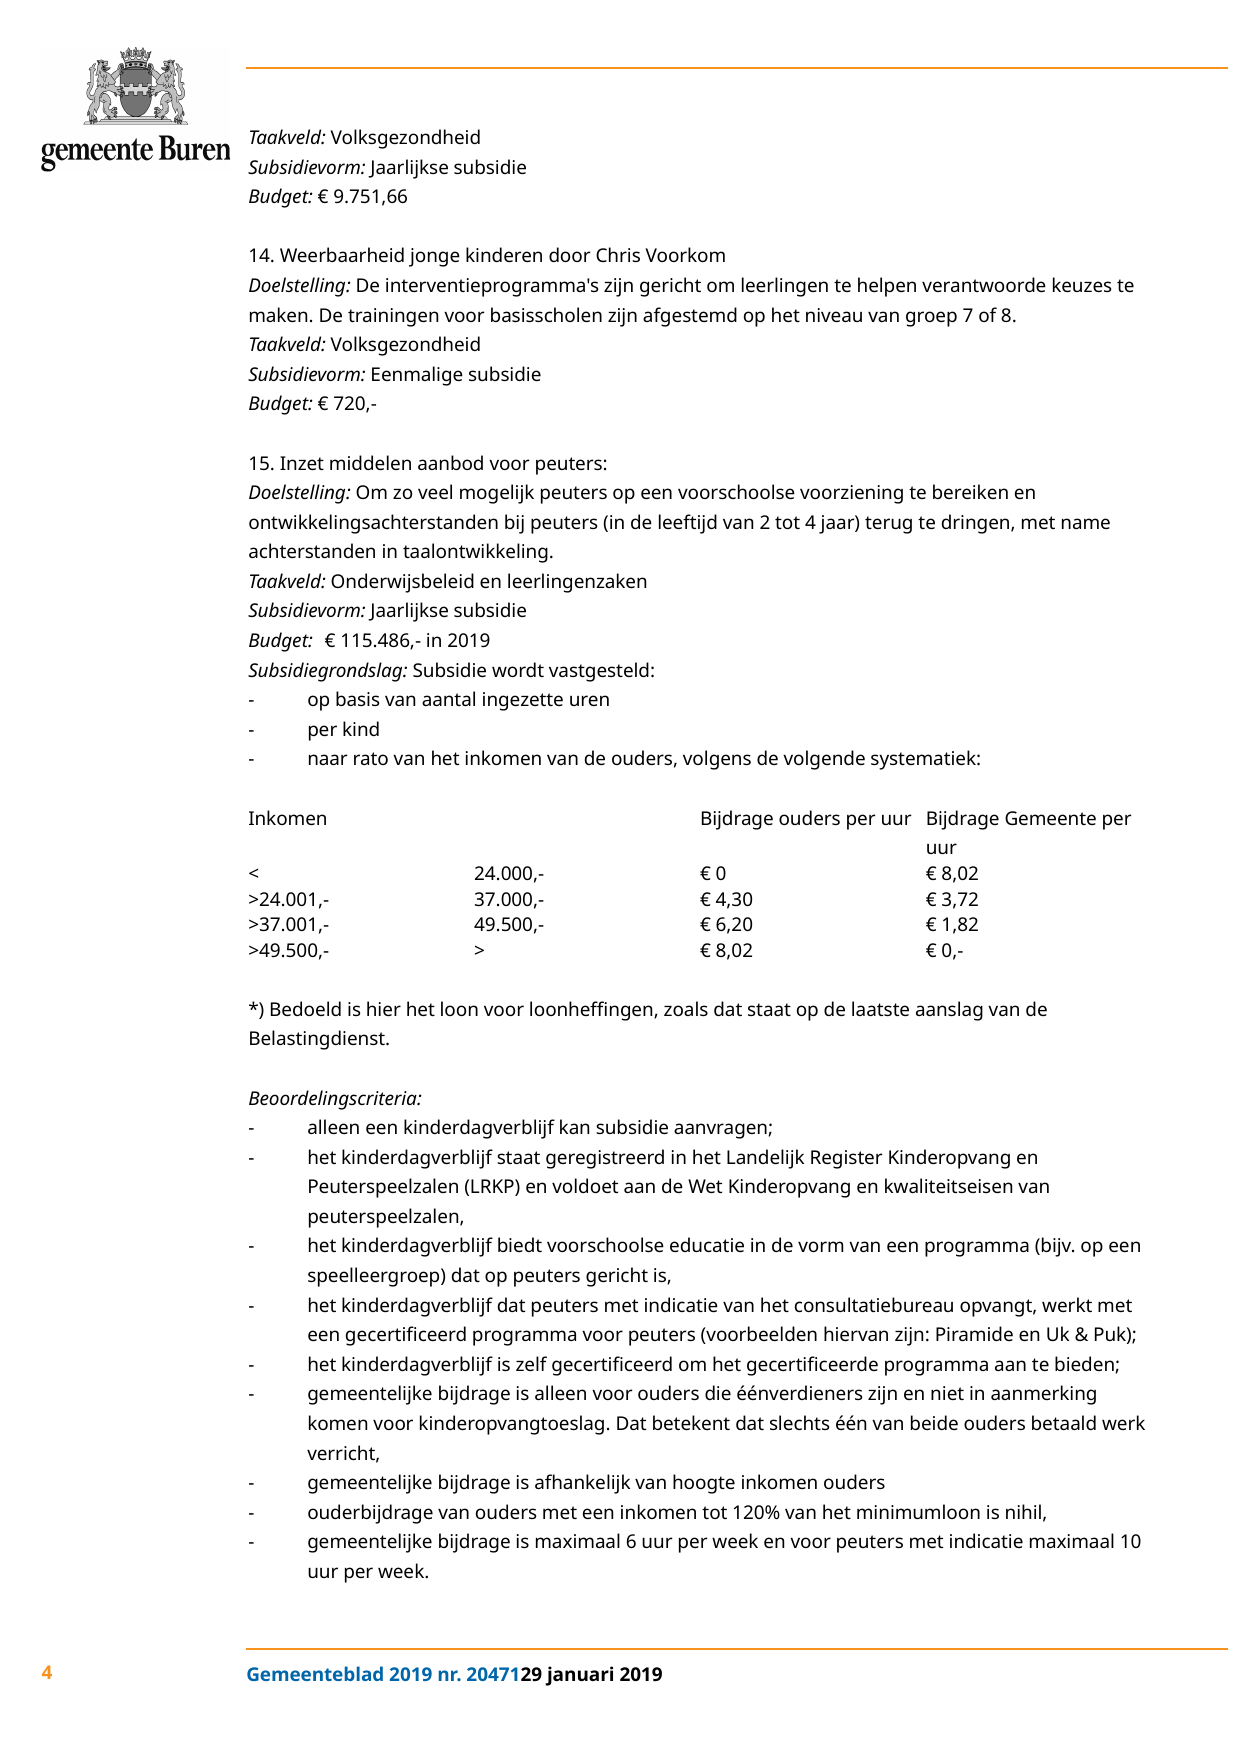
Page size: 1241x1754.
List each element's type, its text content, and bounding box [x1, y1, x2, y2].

list gemeentelijke bijdrage is maximaal 6 uur per week en voor peuters met indicatie maximaal 10 uur per week. [248, 1528, 1152, 1584]
text Taakveld: Volksgezondheid [248, 331, 1152, 357]
text Taakveld: Volksgezondheid [248, 124, 1152, 150]
list het kinderdagverblijf biedt voorschoolse educatie in de vorm van een programma (bijv. op een speelleergroep) dat op peuters gericht is, [248, 1233, 1152, 1288]
list gemeentelijke bijdrage is alleen voor ouders die éénverdieners zijn en niet in aanmerking komen voor kinderopvangtoeslag. Dat betekent dat slechts één van beide ouders betaald werk verricht, [248, 1381, 1152, 1465]
text Subsidievorm: Eenmalige subsidie [248, 361, 1152, 387]
text Budget: € 115.486,- in 2019 [248, 627, 1152, 653]
table_header Bijdrage ouders per uur [700, 805, 926, 860]
list het kinderdagverblijf dat peuters met indicatie van het consultatiebureau opvangt, werkt met een gecertificeerd programma voor peuters (voorbeelden hiervan zijn: Piramide en Uk & Puk); [248, 1292, 1152, 1347]
table_cell € 0 [700, 860, 926, 886]
table_cell >49.500,- [248, 938, 474, 963]
table_cell 37.000,- [474, 886, 700, 912]
text *) Bedoeld is hier het loon voor loonheffingen, zoals dat staat op de laatste aanslag van de Belastingdienst. [248, 996, 1152, 1051]
table_cell < [248, 860, 474, 886]
text Budget: € 720,- [248, 391, 1152, 416]
table_header Inkomen [248, 805, 474, 860]
table_cell € 8,02 [700, 938, 926, 963]
table_cell € 0,- [926, 938, 1152, 963]
table_header Bijdrage Gemeente per uur [926, 805, 1152, 860]
text Budget: € 9.751,66 [248, 183, 1152, 209]
table_cell >24.001,- [248, 886, 474, 912]
table_cell € 4,30 [700, 886, 926, 912]
text Taakveld: Onderwijsbeleid en leerlingenzaken [248, 568, 1152, 594]
text Subsidievorm: Jaarlijkse subsidie [248, 154, 1152, 180]
text Doelstelling: De interventieprogramma's zijn gericht om leerlingen te helpen verantwoorde keuzes te maken. De trainingen voor basisscholen zijn afgestemd op het niveau van groep 7 of 8. [248, 272, 1152, 328]
list naar rato van het inkomen van de ouders, volgens de volgende systematiek: [248, 746, 1152, 771]
list gemeentelijke bijdrage is afhankelijk van hoogte inkomen ouders [248, 1469, 1152, 1495]
list alleen een kinderdagverblijf kan subsidie aanvragen; [248, 1114, 1152, 1140]
list op basis van aantal ingezette uren [248, 686, 1152, 712]
text Subsidiegrondslag: Subsidie wordt vastgesteld: [248, 657, 1152, 683]
table_cell € 8,02 [926, 860, 1152, 886]
list per kind [248, 716, 1152, 742]
table_cell 24.000,- [474, 860, 700, 886]
text 14. Weerbaarheid jonge kinderen door Chris Voorkom [248, 243, 1152, 268]
text Subsidievorm: Jaarlijkse subsidie [248, 598, 1152, 623]
list ouderbijdrage van ouders met een inkomen tot 120% van het minimumloon is nihil, [248, 1499, 1152, 1524]
table_cell 49.500,- [474, 912, 700, 937]
text 15. Inzet middelen aanbod voor peuters: [248, 450, 1152, 476]
table_cell € 3,72 [926, 886, 1152, 912]
text Beoordelingscriteria: [248, 1085, 1152, 1110]
table_cell > [474, 938, 700, 963]
table_cell € 6,20 [700, 912, 926, 937]
list het kinderdagverblijf staat geregistreerd in het Landelijk Register Kinderopvang en Peuterspeelzalen (LRKP) en voldoet aan de Wet Kinderopvang en kwaliteitseisen van peuterspeelzalen, [248, 1144, 1152, 1229]
text Doelstelling: Om zo veel mogelijk peuters op een voorschoolse voorziening te bereiken en ontwikkelingsachterstanden bij peuters (in de leeftijd van 2 tot 4 jaar) terug te dringen, met name achterstanden in taalontwikkeling. [248, 479, 1152, 564]
picture [41, 47, 231, 172]
table_cell >37.001,- [248, 912, 474, 937]
list het kinderdagverblijf is zelf gecertificeerd om het gecertificeerde programma aan te bieden; [248, 1351, 1152, 1377]
table_header [474, 805, 700, 860]
table_cell € 1,82 [926, 912, 1152, 937]
